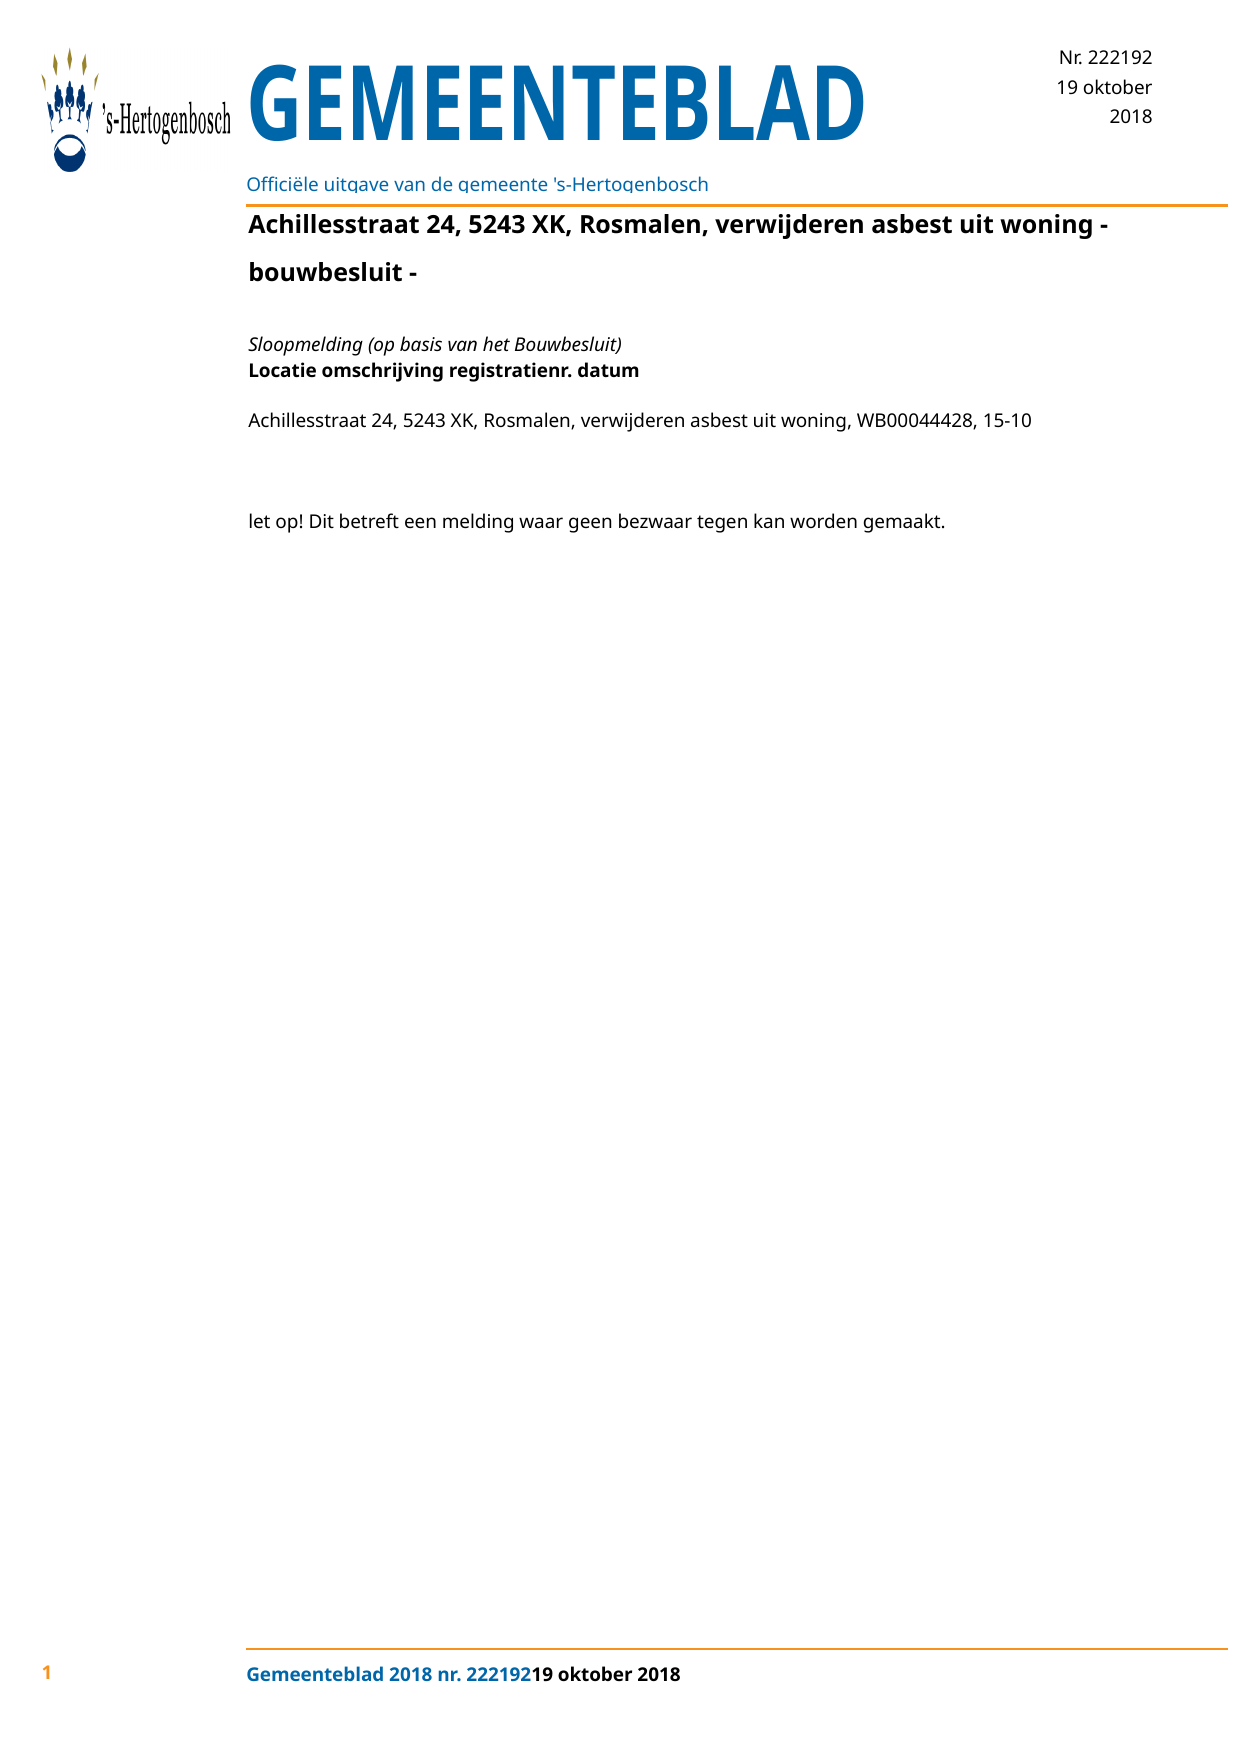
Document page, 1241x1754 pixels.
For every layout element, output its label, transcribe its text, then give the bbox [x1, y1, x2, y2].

text Achillesstraat 24, 5243 XK, Rosmalen, verwijderen asbest uit woning - bouwbesluit - [248, 207, 1152, 288]
text Sloopmelding (op basis van het Bouwbesluit) [248, 331, 1152, 357]
picture [41, 47, 231, 172]
text Locatie omschrijving registratienr. datum [248, 357, 1152, 383]
text Achillesstraat 24, 5243 XK, Rosmalen, verwijderen asbest uit woning, WB00044428, 15-10 [248, 408, 1152, 433]
text let op! Dit betreft een melding waar geen bezwaar tegen kan worden gemaakt. [248, 508, 1152, 534]
